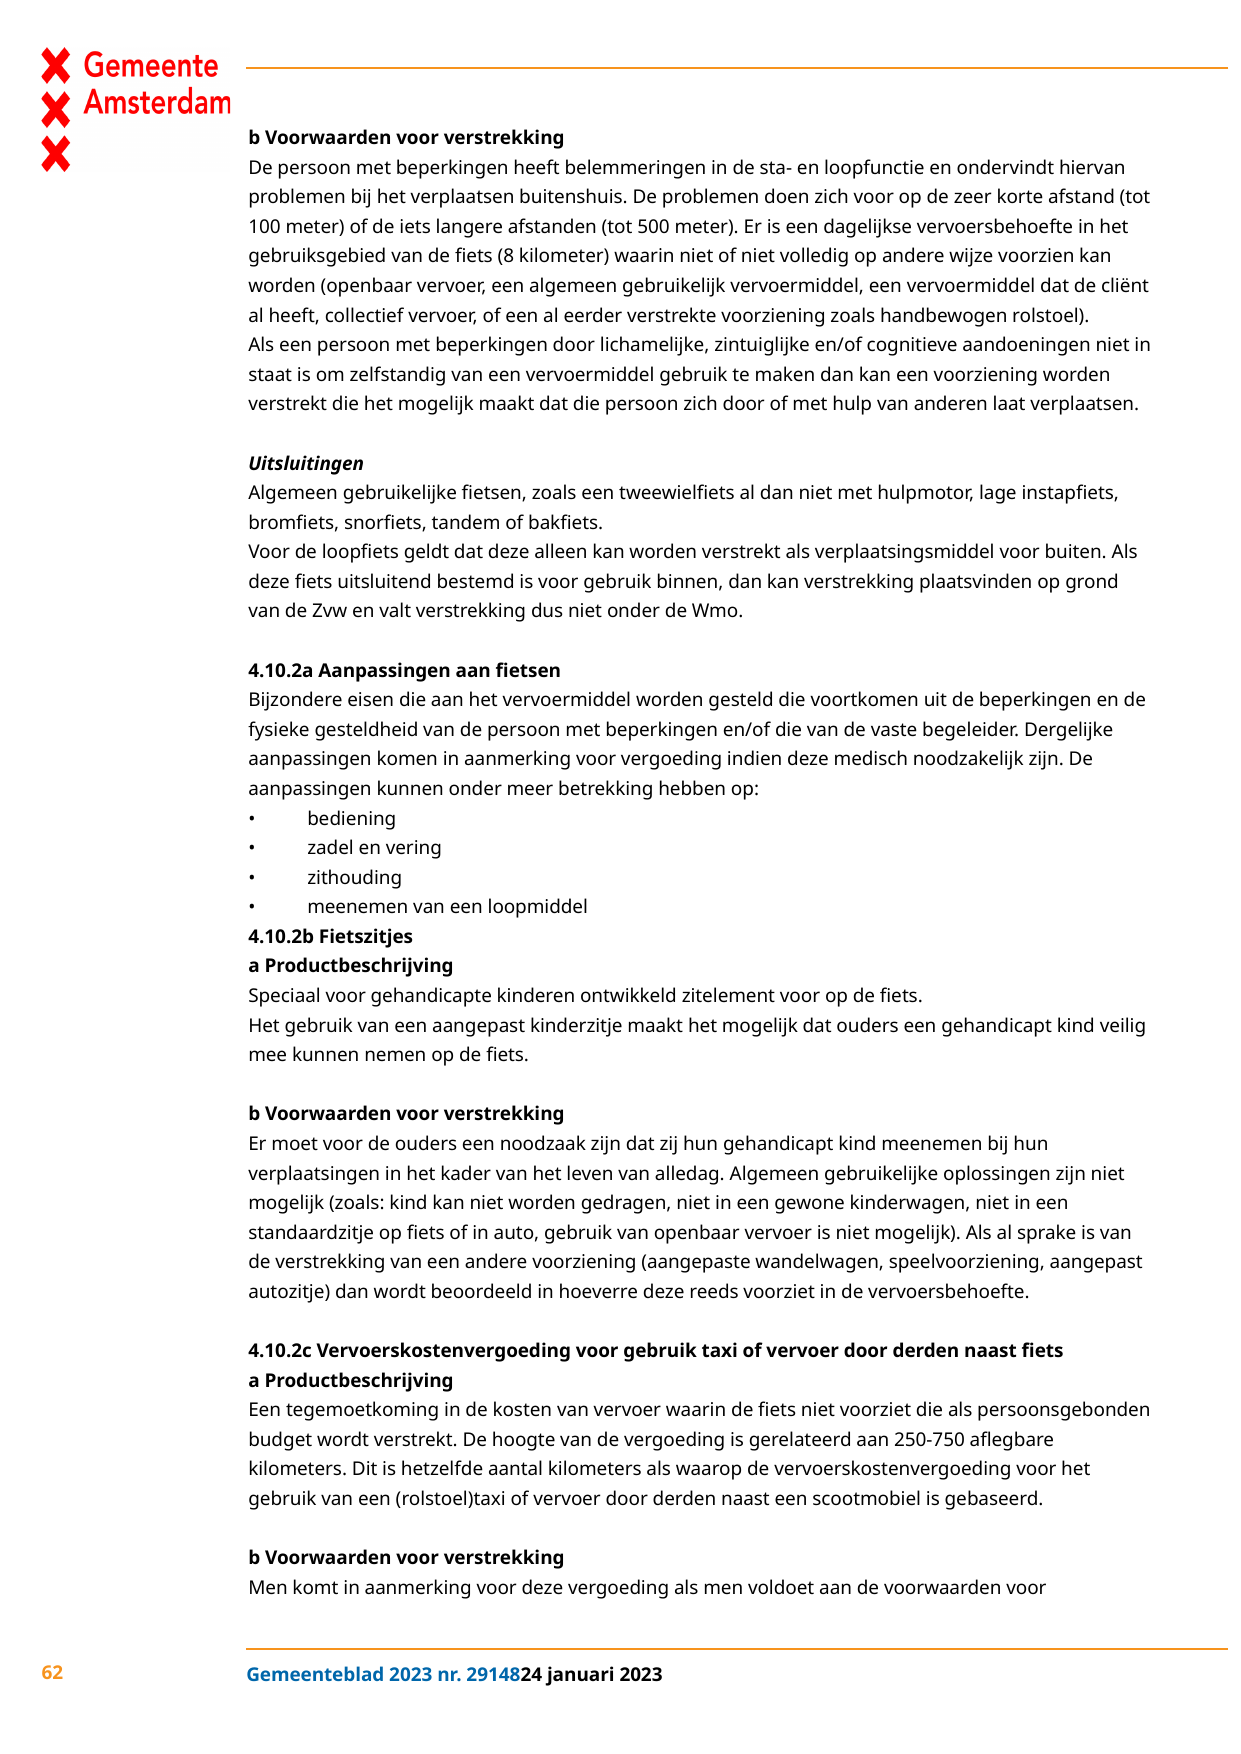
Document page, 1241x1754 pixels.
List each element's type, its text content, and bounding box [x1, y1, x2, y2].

list zithouding [248, 864, 1152, 890]
text Voor de loopfiets geldt dat deze alleen kan worden verstrekt als verplaatsingsmiddel voor buiten. Als deze fiets uitsluitend bestemd is voor gebruik binnen, dan kan verstrekking plaatsvinden op grond van de Zvw en valt verstrekking dus niet onder de Wmo. [248, 538, 1152, 623]
text Men komt in aanmerking voor deze vergoeding als men voldoet aan de voorwaarden voor [248, 1574, 1152, 1600]
text Als een persoon met beperkingen door lichamelijke, zintuiglijke en/of cognitieve aandoeningen niet in staat is om zelfstandig van een vervoermiddel gebruik te maken dan kan een voorziening worden verstrekt die het mogelijk maakt dat die persoon zich door of met hulp van anderen laat verplaatsen. [248, 331, 1152, 416]
text Het gebruik van een aangepast kinderzitje maakt het mogelijk dat ouders een gehandicapt kind veilig mee kunnen nemen op de fiets. [248, 1012, 1152, 1067]
text Een tegemoetkoming in de kosten van vervoer waarin de fiets niet voorziet die als persoonsgebonden budget wordt verstrekt. De hoogte van de vergoeding is gerelateerd aan 250-750 aflegbare kilometers. Dit is hetzelfde aantal kilometers als waarop de vervoerskostenvergoeding voor het gebruik van een (rolstoel)taxi of vervoer door derden naast een scootmobiel is gebaseerd. [248, 1396, 1152, 1511]
list bediening [248, 805, 1152, 831]
text Er moet voor de ouders een noodzaak zijn dat zij hun gehandicapt kind meenemen bij hun verplaatsingen in het kader van het leven van alledag. Algemeen gebruikelijke oplossingen zijn niet mogelijk (zoals: kind kan niet worden gedragen, niet in een gewone kinderwagen, niet in een standaardzitje op fiets of in auto, gebruik van openbaar vervoer is niet mogelijk). Als al sprake is van de verstrekking van een andere voorziening (aangepaste wandelwagen, speelvoorziening, aangepast autozitje) dan wordt beoordeeld in hoeverre deze reeds voorziet in de vervoersbehoefte. [248, 1130, 1152, 1304]
text 4.10.2c Vervoerskostenvergoeding voor gebruik taxi of vervoer door derden naast fiets [248, 1337, 1152, 1363]
text a Productbeschrijving [248, 1367, 1152, 1393]
text Uitsluitingen [248, 450, 1152, 476]
picture [41, 47, 231, 172]
text b Voorwaarden voor verstrekking [248, 124, 1152, 150]
list meenemen van een loopmiddel [248, 893, 1152, 919]
text 4.10.2b Fietszitjes [248, 923, 1152, 949]
text Bijzondere eisen die aan het vervoermiddel worden gesteld die voortkomen uit de beperkingen en de fysieke gesteldheid van de persoon met beperkingen en/of die van de vaste begeleider. Dergelijke aanpassingen komen in aanmerking voor vergoeding indien deze medisch noodzakelijk zijn. De aanpassingen kunnen onder meer betrekking hebben op: [248, 686, 1152, 801]
text 4.10.2a Aanpassingen aan fietsen [248, 657, 1152, 683]
text Algemeen gebruikelijke fietsen, zoals een tweewielfiets al dan niet met hulpmotor, lage instapfiets, bromfiets, snorfiets, tandem of bakfiets. [248, 479, 1152, 535]
text b Voorwaarden voor verstrekking [248, 1544, 1152, 1570]
text a Productbeschrijving [248, 953, 1152, 978]
text Speciaal voor gehandicapte kinderen ontwikkeld zitelement voor op de fiets. [248, 982, 1152, 1008]
text b Voorwaarden voor verstrekking [248, 1101, 1152, 1126]
list zadel en vering [248, 834, 1152, 860]
text De persoon met beperkingen heeft belemmeringen in de sta- en loopfunctie en ondervindt hiervan problemen bij het verplaatsen buitenshuis. De problemen doen zich voor op de zeer korte afstand (tot 100 meter) of de iets langere afstanden (tot 500 meter). Er is een dagelijkse vervoersbehoefte in het gebruiksgebied van de fiets (8 kilometer) waarin niet of niet volledig op andere wijze voorzien kan worden (openbaar vervoer, een algemeen gebruikelijk vervoermiddel, een vervoermiddel dat de cliënt al heeft, collectief vervoer, of een al eerder verstrekte voorziening zoals handbewogen rolstoel). [248, 154, 1152, 328]
